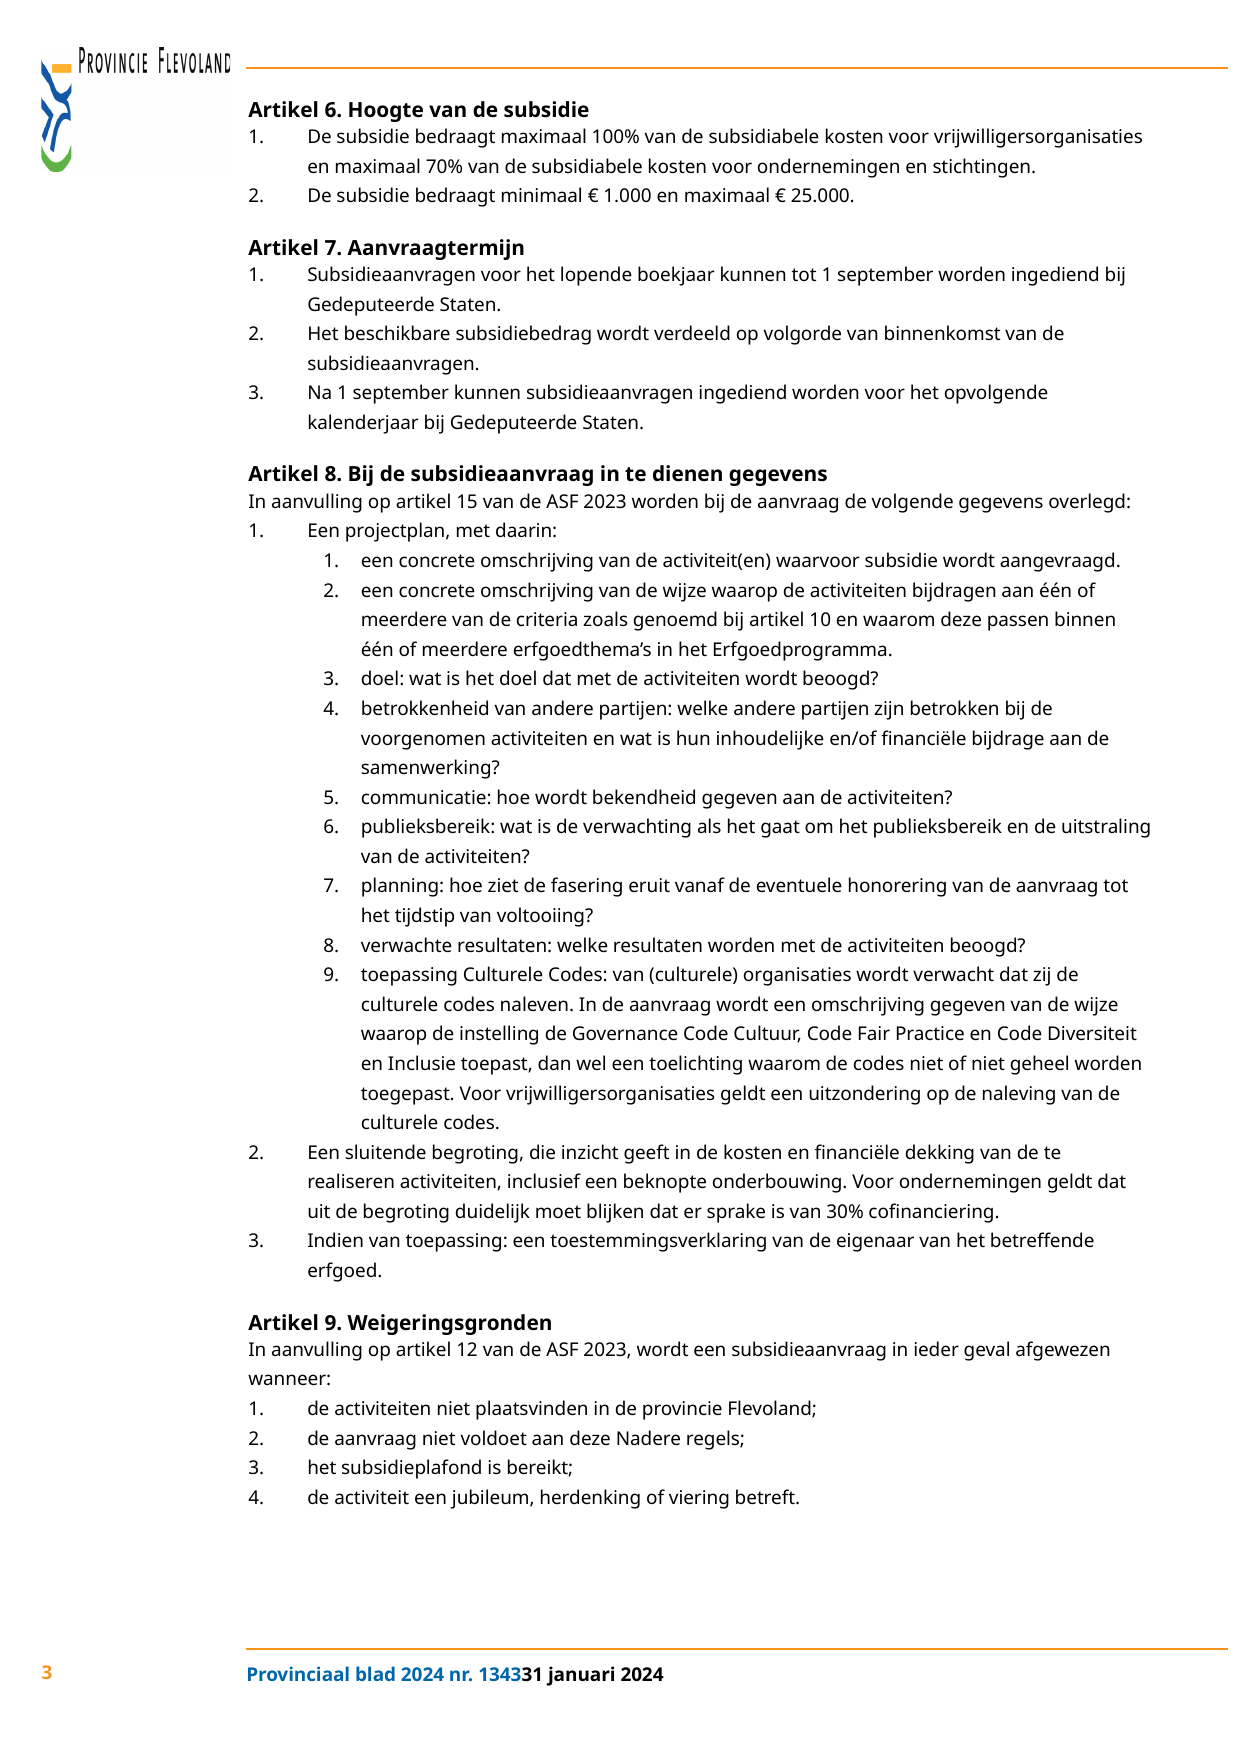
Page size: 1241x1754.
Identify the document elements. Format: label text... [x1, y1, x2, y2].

text In aanvulling op artikel 12 van de ASF 2023, wordt een subsidieaanvraag in ieder geval afgewezen wanneer: [248, 1336, 1152, 1391]
list toepassing Culturele Codes: van (culturele) organisaties wordt verwacht dat zij de culturele codes naleven. In de aanvraag wordt een omschrijving gegeven van de wijze waarop de instelling de Governance Code Cultuur, Code Fair Practice en Code Diversiteit en Inclusie toepast, dan wel een toelichting waarom de codes niet of niet geheel worden toegepast. Voor vrijwilligersorganisaties geldt een uitzondering op de naleving van de culturele codes. [323, 961, 1152, 1135]
list Na 1 september kunnen subsidieaanvragen ingediend worden voor het opvolgende kalenderjaar bij Gedeputeerde Staten. [248, 379, 1152, 435]
text In aanvulling op artikel 15 van de ASF 2023 worden bij de aanvraag de volgende gegevens overlegd: [248, 488, 1152, 514]
list De subsidie bedraagt maximaal 100% van de subsidiabele kosten voor vrijwilligersorganisaties en maximaal 70% van de subsidiabele kosten voor ondernemingen en stichtingen. [248, 123, 1152, 178]
list doel: wat is het doel dat met de activiteiten wordt beoogd? [323, 666, 1152, 691]
list De subsidie bedraagt minimaal € 1.000 en maximaal € 25.000. [248, 182, 1152, 208]
list de aanvraag niet voldoet aan deze Nadere regels; [248, 1425, 1152, 1451]
list Indien van toepassing: een toestemmingsverklaring van de eigenaar van het betreffende erfgoed. [248, 1228, 1152, 1283]
list planning: hoe ziet de fasering eruit vanaf de eventuele honorering van de aanvraag tot het tijdstip van voltooiing? [323, 873, 1152, 928]
text Artikel 8. Bij de subsidieaanvraag in te dienen gegevens [248, 459, 1152, 488]
list een concrete omschrijving van de wijze waarop de activiteiten bijdragen aan één of meerdere van de criteria zoals genoemd bij artikel 10 en waarom deze passen binnen één of meerdere erfgoedthema’s in het Erfgoedprogramma. [323, 577, 1152, 662]
list verwachte resultaten: welke resultaten worden met de activiteiten beoogd? [323, 932, 1152, 957]
list Een projectplan, met daarin: [248, 518, 1152, 543]
picture [41, 47, 231, 172]
list het subsidieplafond is bereikt; [248, 1454, 1152, 1480]
list een concrete omschrijving van de activiteit(en) waarvoor subsidie wordt aangevraagd. [323, 547, 1152, 573]
list Het beschikbare subsidiebedrag wordt verdeeld op volgorde van binnenkomst van de subsidieaanvragen. [248, 320, 1152, 376]
list Een sluitende begroting, die inzicht geeft in de kosten en financiële dekking van de te realiseren activiteiten, inclusief een beknopte onderbouwing. Voor ondernemingen geldt dat uit de begroting duidelijk moet blijken dat er sprake is van 30% cofinanciering. [248, 1139, 1152, 1224]
list Subsidieaanvragen voor het lopende boekjaar kunnen tot 1 september worden ingediend bij Gedeputeerde Staten. [248, 261, 1152, 317]
list de activiteiten niet plaatsvinden in de provincie Flevoland; [248, 1395, 1152, 1421]
text Artikel 9. Weigeringsgronden [248, 1308, 1152, 1336]
list betrokkenheid van andere partijen: welke andere partijen zijn betrokken bij de voorgenomen activiteiten en wat is hun inhoudelijke en/of financiële bijdrage aan de samenwerking? [323, 695, 1152, 780]
list communicatie: hoe wordt bekendheid gegeven aan de activiteiten? [323, 784, 1152, 809]
text Artikel 7. Aanvraagtermijn [248, 233, 1152, 261]
text Artikel 6. Hoogte van de subsidie [248, 95, 1152, 123]
list publieksbereik: wat is de verwachting als het gaat om het publieksbereik en de uitstraling van de activiteiten? [323, 813, 1152, 869]
list de activiteit een jubileum, herdenking of viering betreft. [248, 1484, 1152, 1510]
